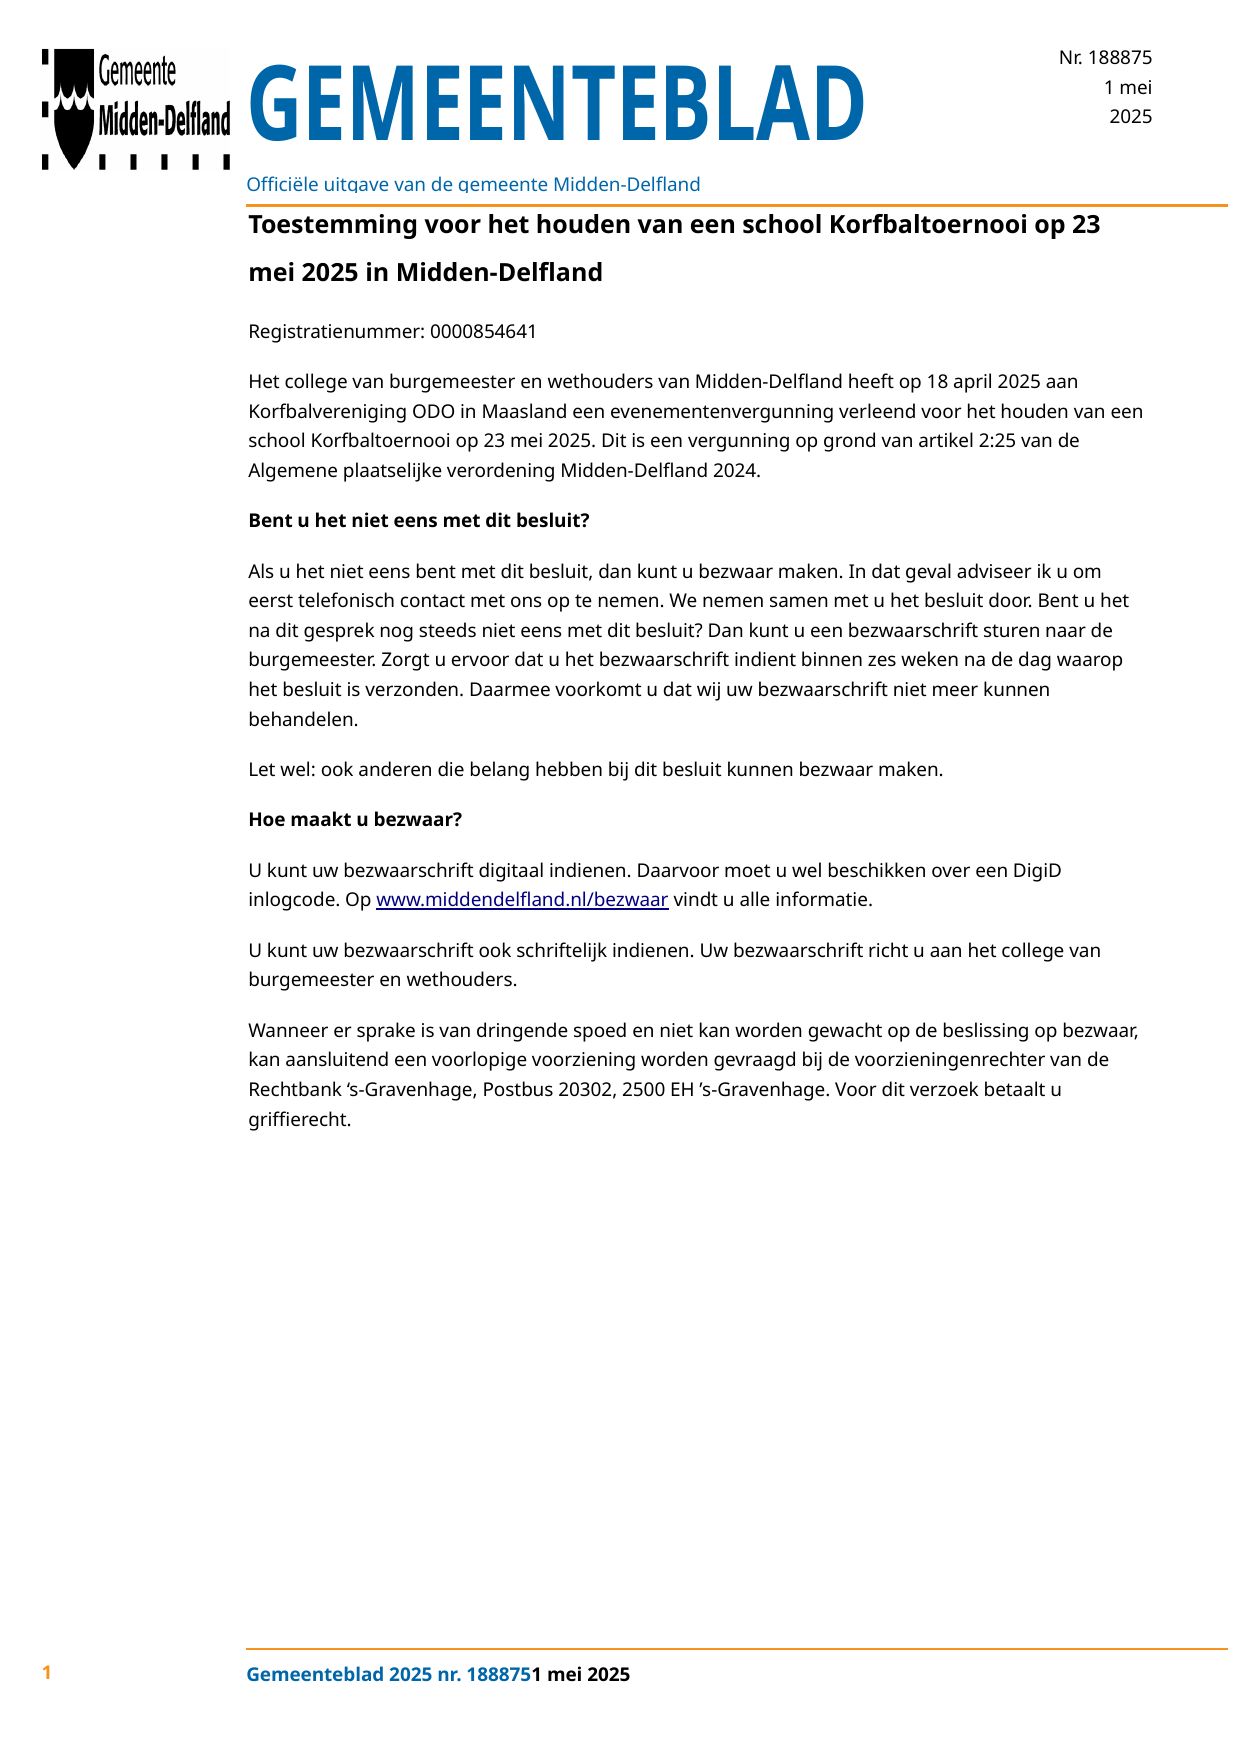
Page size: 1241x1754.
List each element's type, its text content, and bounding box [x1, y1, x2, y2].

text Het college van burgemeester en wethouders van Midden-Delfland heeft op 18 april 2025 aan Korfbalvereniging ODO in Maasland een evenementenvergunning verleend voor het houden van een school Korfbaltoernooi op 23 mei 2025. Dit is een vergunning op grond van artikel 2:25 van de Algemene plaatselijke verordening Midden-Delfland 2024. [248, 368, 1152, 483]
text Wanneer er sprake is van dringende spoed en niet kan worden gewacht op de beslissing op bezwaar, kan aansluitend een voorlopige voorziening worden gevraagd bij de voorzieningenrechter van de Rechtbank ‘s-Gravenhage, Postbus 20302, 2500 EH ’s-Gravenhage. Voor dit verzoek betaalt u griffierecht. [248, 1017, 1152, 1132]
text Hoe maakt u bezwaar? [248, 807, 1152, 832]
text Als u het niet eens bent met dit besluit, dan kunt u bezwaar maken. In dat geval adviseer ik u om eerst telefonisch contact met ons op te nemen. We nemen samen met u het besluit door. Bent u het na dit gesprek nog steeds niet eens met dit besluit? Dan kunt u een bezwaarschrift sturen naar de burgemeester. Zorgt u ervoor dat u het bezwaarschrift indient binnen zes weken na de dag waarop het besluit is verzonden. Daarmee voorkomt u dat wij uw bezwaarschrift niet meer kunnen behandelen. [248, 558, 1152, 732]
picture [41, 47, 231, 172]
text Registratienummer: 0000854641 [248, 318, 1152, 344]
text U kunt uw bezwaarschrift digitaal indienen. Daarvoor moet u wel beschikken over een DigiD inlogcode. Op www.middendelfland.nl/bezwaar vindt u alle informatie. [248, 857, 1152, 912]
text Bent u het niet eens met dit besluit? [248, 507, 1152, 533]
text U kunt uw bezwaarschrift ook schriftelijk indienen. Uw bezwaarschrift richt u aan het college van burgemeester en wethouders. [248, 937, 1152, 992]
text Toestemming voor het houden van een school Korfbaltoernooi op 23 mei 2025 in Midden-Delfland [248, 207, 1152, 288]
text Let wel: ook anderen die belang hebben bij dit besluit kunnen bezwaar maken. [248, 756, 1152, 782]
